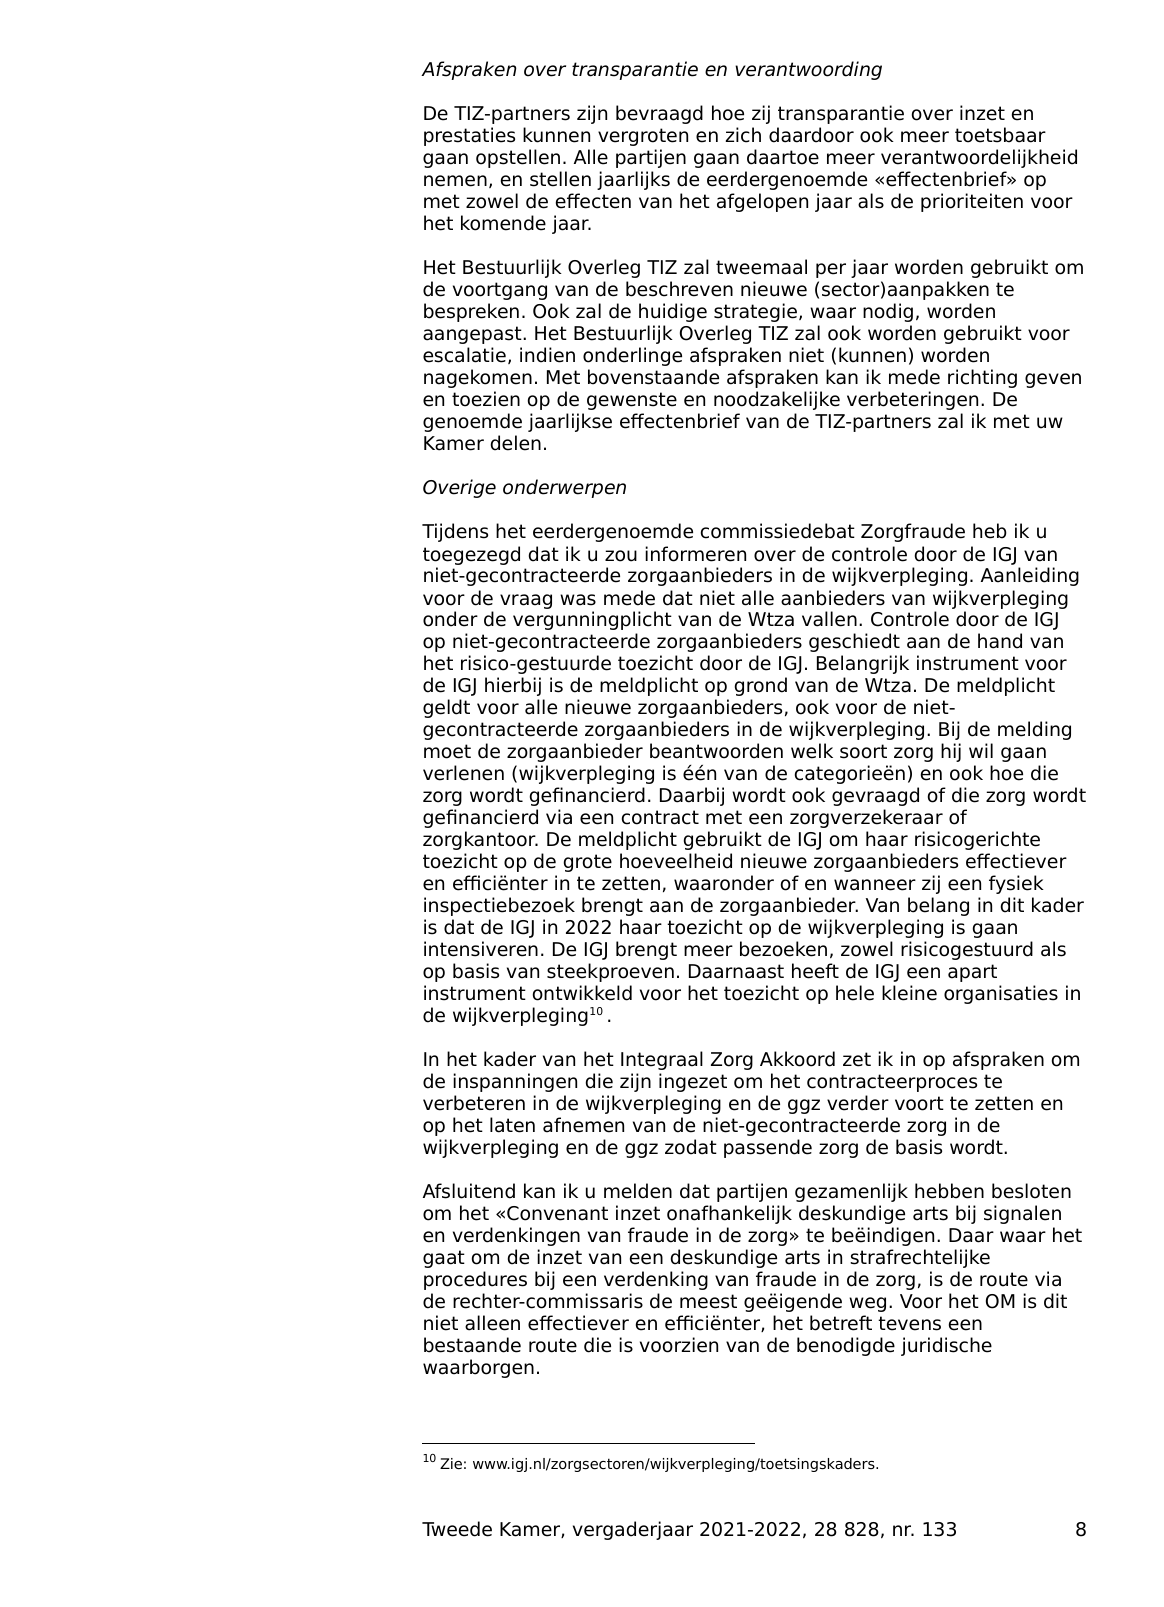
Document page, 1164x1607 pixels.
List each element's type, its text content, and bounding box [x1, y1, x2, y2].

subtitle Overige onderwerpen [422, 477, 1087, 499]
text Zie: www.igj.nl/zorgsectoren/wijkverpleging/toetsingskaders. [422, 1452, 1087, 1474]
text Tijdens het eerdergenoemde commissiedebat Zorgfraude heb ik u toegezegd dat ik u zou informeren over de controle door de IGJ van niet-gecontracteerde zorgaanbieders in de wijkverpleging. Aanleiding voor de vraag was mede dat niet alle aanbieders van wijkverpleging onder de vergunningplicht van de Wtza vallen. Controle door de IGJ op niet-gecontracteerde zorgaanbieders geschiedt aan de hand van het risico-gestuurde toezicht door de IGJ. Belangrijk instrument voor de IGJ hierbij is de meldplicht op grond van de Wtza. De meldplicht geldt voor alle nieuwe zorgaanbieders, ook voor de niet-gecontracteerde zorgaanbieders in de wijkverpleging. Bij de melding moet de zorgaanbieder beantwoorden welk soort zorg hij wil gaan verlenen (wijkverpleging is één van de categorieën) en ook hoe die zorg wordt gefinancierd. Daarbij wordt ook gevraagd of die zorg wordt gefinancierd via een contract met een zorgverzekeraar of zorgkantoor. De meldplicht gebruikt de IGJ om haar risicogerichte toezicht op de grote hoeveelheid nieuwe zorgaanbieders effectiever en efficiënter in te zetten, waaronder of en wanneer zij een fysiek inspectiebezoek brengt aan de zorgaanbieder. Van belang in dit kader is dat de IGJ in 2022 haar toezicht op de wijkverpleging is gaan intensiveren. De IGJ brengt meer bezoeken, zowel risicogestuurd als op basis van steekproeven. Daarnaast heeft de IGJ een apart instrument ontwikkeld voor het toezicht op hele kleine organisaties in de wijkverpleging. [422, 521, 1087, 1027]
subtitle Afspraken over transparantie en verantwoording [422, 59, 1087, 81]
text Afsluitend kan ik u melden dat partijen gezamenlijk hebben besloten om het «Convenant inzet onafhankelijk deskundige arts bij signalen en verdenkingen van fraude in de zorg» te beëindigen. Daar waar het gaat om de inzet van een deskundige arts in strafrechtelijke procedures bij een verdenking van fraude in de zorg, is de route via de rechter-commissaris de meest geëigende weg. Voor het OM is dit niet alleen effectiever en efficiënter, het betreft tevens een bestaande route die is voorzien van de benodigde juridische waarborgen. [422, 1181, 1087, 1379]
text De TIZ-partners zijn bevraagd hoe zij transparantie over inzet en prestaties kunnen vergroten en zich daardoor ook meer toetsbaar gaan opstellen. Alle partijen gaan daartoe meer verantwoordelijkheid nemen, en stellen jaarlijks de eerdergenoemde «effectenbrief» op met zowel de effecten van het afgelopen jaar als de prioriteiten voor het komende jaar. [422, 103, 1087, 235]
text In het kader van het Integraal Zorg Akkoord zet ik in op afspraken om de inspanningen die zijn ingezet om het contracteerproces te verbeteren in de wijkverpleging en de ggz verder voort te zetten en op het laten afnemen van de niet-gecontracteerde zorg in de wijkverpleging en de ggz zodat passende zorg de basis wordt. [422, 1049, 1087, 1159]
text Het Bestuurlijk Overleg TIZ zal tweemaal per jaar worden gebruikt om de voortgang van de beschreven nieuwe (sector)aanpakken te bespreken. Ook zal de huidige strategie, waar nodig, worden aangepast. Het Bestuurlijk Overleg TIZ zal ook worden gebruikt voor escalatie, indien onderlinge afspraken niet (kunnen) worden nagekomen. Met bovenstaande afspraken kan ik mede richting geven en toezien op de gewenste en noodzakelijke verbeteringen. De genoemde jaarlijkse effectenbrief van de TIZ-partners zal ik met uw Kamer delen. [422, 257, 1087, 455]
